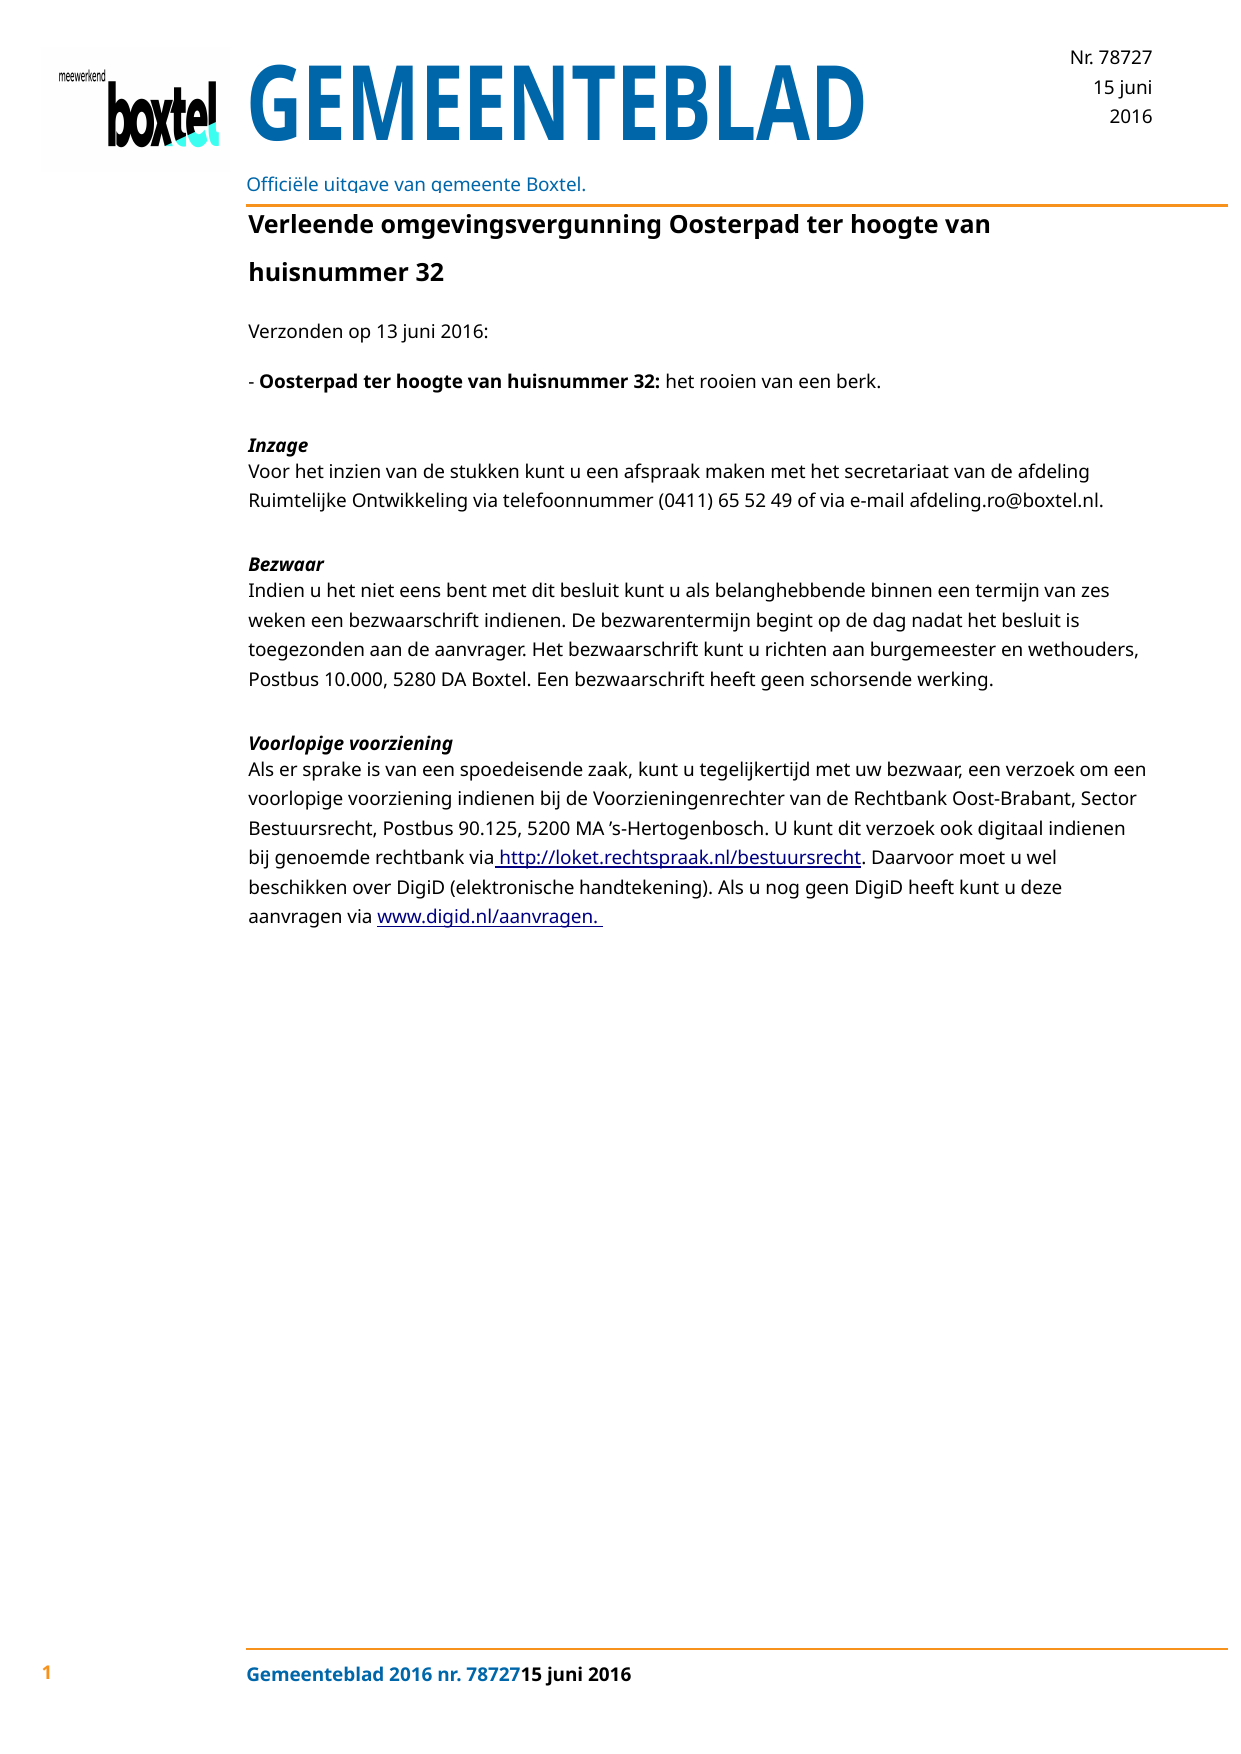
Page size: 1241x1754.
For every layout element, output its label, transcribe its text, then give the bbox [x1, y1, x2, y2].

text Voorlopige voorziening [248, 730, 1152, 756]
text Indien u het niet eens bent met dit besluit kunt u als belanghebbende binnen een termijn van zes weken een bezwaarschrift indienen. De bezwarentermijn begint op de dag nadat het besluit is toegezonden aan de aanvrager. Het bezwaarschrift kunt u richten aan burgemeester en wethouders, Postbus 10.000, 5280 DA Boxtel. Een bezwaarschrift heeft geen schorsende werking. [248, 577, 1152, 692]
text Voor het inzien van de stukken kunt u een afspraak maken met het secretariaat van de afdeling Ruimtelijke Ontwikkeling via telefoonnummer (0411) 65 52 49 of via e-mail afdeling.ro@boxtel.nl. [248, 458, 1152, 513]
picture [41, 47, 231, 172]
text Verzonden op 13 juni 2016: [248, 318, 1152, 344]
text Inzage [248, 432, 1152, 458]
text Verleende omgevingsvergunning Oosterpad ter hoogte van huisnummer 32 [248, 207, 1152, 288]
text Bezwaar [248, 552, 1152, 577]
text Als er sprake is van een spoedeisende zaak, kunt u tegelijkertijd met uw bezwaar, een verzoek om een voorlopige voorziening indienen bij de Voorzieningenrechter van de Rechtbank Oost-Brabant, Sector Bestuursrecht, Postbus 90.125, 5200 MA ’s-Hertogenbosch. U kunt dit verzoek ook digitaal indienen bij genoemde rechtbank via http://loket.rechtspraak.nl/bestuursrecht. Daarvoor moet u wel beschikken over DigiD (elektronische handtekening). Als u nog geen DigiD heeft kunt u deze aanvragen via www.digid.nl/aanvragen. [248, 756, 1152, 929]
text - Oosterpad ter hoogte van huisnummer 32: het rooien van een berk. [248, 368, 1152, 394]
